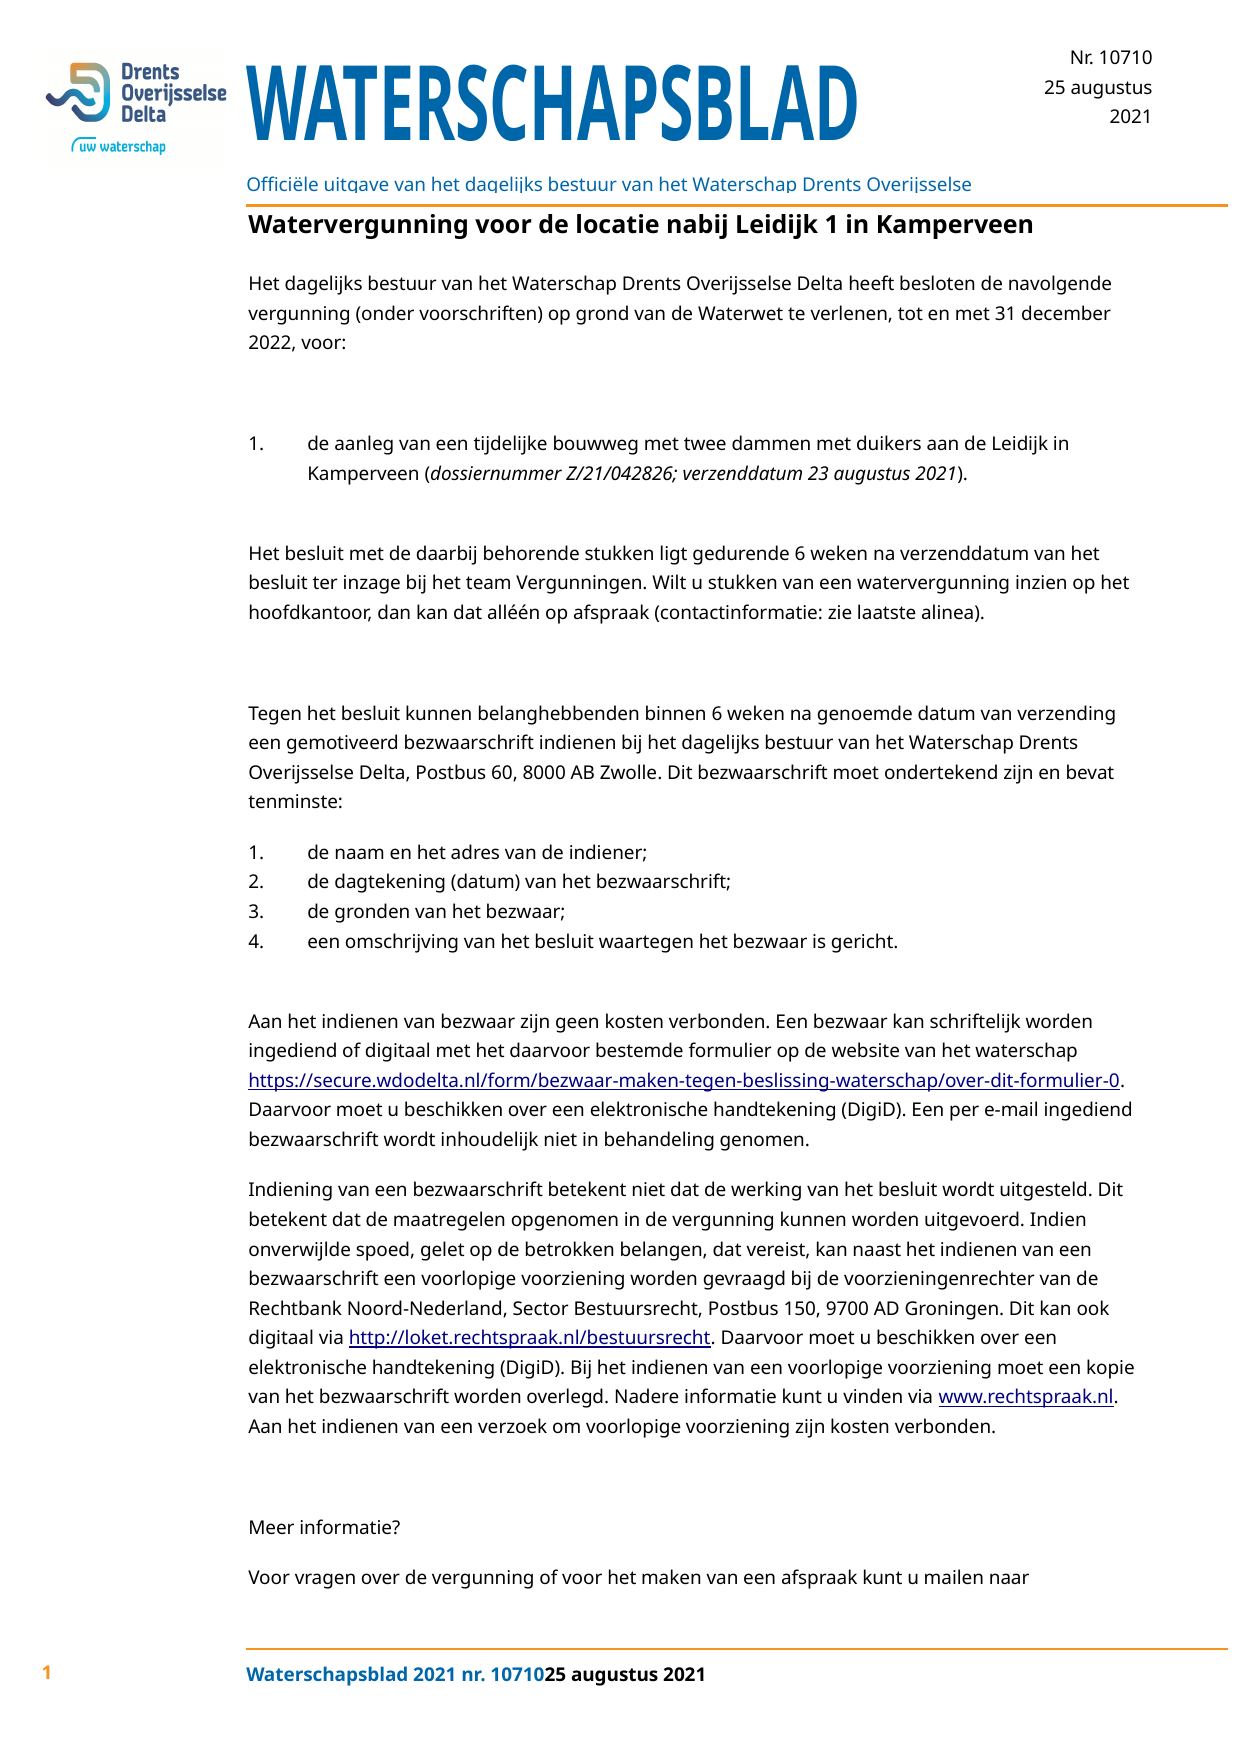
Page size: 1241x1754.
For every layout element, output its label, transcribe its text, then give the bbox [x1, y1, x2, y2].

list de aanleg van een tijdelijke bouwweg met twee dammen met duikers aan de Leidijk in Kamperveen (dossiernummer Z/21/042826; verzenddatum 23 augustus 2021). [248, 430, 1152, 486]
text Watervergunning voor de locatie nabij Leidijk 1 in Kamperveen [248, 207, 1152, 241]
text Aan het indienen van bezwaar zijn geen kosten verbonden. Een bezwaar kan schriftelijk worden ingediend of digitaal met het daarvoor bestemde formulier op de website van het waterschap https://secure.wdodelta.nl/form/bezwaar-maken-tegen-beslissing-waterschap/over-dit-formulier-0. Daarvoor moet u beschikken over een elektronische handtekening (DigiD). Een per e-mail ingediend bezwaarschrift wordt inhoudelijk niet in behandeling genomen. [248, 1008, 1152, 1152]
text Meer informatie? [248, 1514, 1152, 1540]
text Het dagelijks bestuur van het Waterschap Drents Overijsselse Delta heeft besloten de navolgende vergunning (onder voorschriften) op grond van de Waterwet te verlenen, tot en met 31 december 2022, voor: [248, 270, 1152, 355]
text Indiening van een bezwaarschrift betekent niet dat de werking van het besluit wordt uitgesteld. Dit betekent dat de maatregelen opgenomen in de vergunning kunnen worden uitgevoerd. Indien onverwijlde spoed, gelet op de betrokken belangen, dat vereist, kan naast het indienen van een bezwaarschrift een voorlopige voorziening worden gevraagd bij de voorzieningenrechter van de Rechtbank Noord-Nederland, Sector Bestuursrecht, Postbus 150, 9700 AD Groningen. Dit kan ook digitaal via http://loket.rechtspraak.nl/bestuursrecht. Daarvoor moet u beschikken over een elektronische handtekening (DigiD). Bij het indienen van een voorlopige voorziening moet een kopie van het bezwaarschrift worden overlegd. Nadere informatie kunt u vinden via www.rechtspraak.nl. Aan het indienen van een verzoek om voorlopige voorziening zijn kosten verbonden. [248, 1177, 1152, 1439]
list de naam en het adres van de indiener; [248, 839, 1152, 865]
text Het besluit met de daarbij behorende stukken ligt gedurende 6 weken na verzenddatum van het besluit ter inzage bij het team Vergunningen. Wilt u stukken van een watervergunning inzien op het hoofdkantoor, dan kan dat alléén op afspraak (contactinformatie: zie laatste alinea). [248, 540, 1152, 625]
text Voor vragen over de vergunning of voor het maken van een afspraak kunt u mailen naar [248, 1564, 1152, 1590]
picture [41, 47, 231, 172]
list de gronden van het bezwaar; [248, 898, 1152, 924]
list de dagtekening (datum) van het bezwaarschrift; [248, 869, 1152, 894]
text Tegen het besluit kunnen belanghebbenden binnen 6 weken na genoemde datum van verzending een gemotiveerd bezwaarschrift indienen bij het dagelijks bestuur van het Waterschap Drents Overijsselse Delta, Postbus 60, 8000 AB Zwolle. Dit bezwaarschrift moet ondertekend zijn en bevat tenminste: [248, 700, 1152, 814]
list een omschrijving van het besluit waartegen het bezwaar is gericht. [248, 928, 1152, 953]
